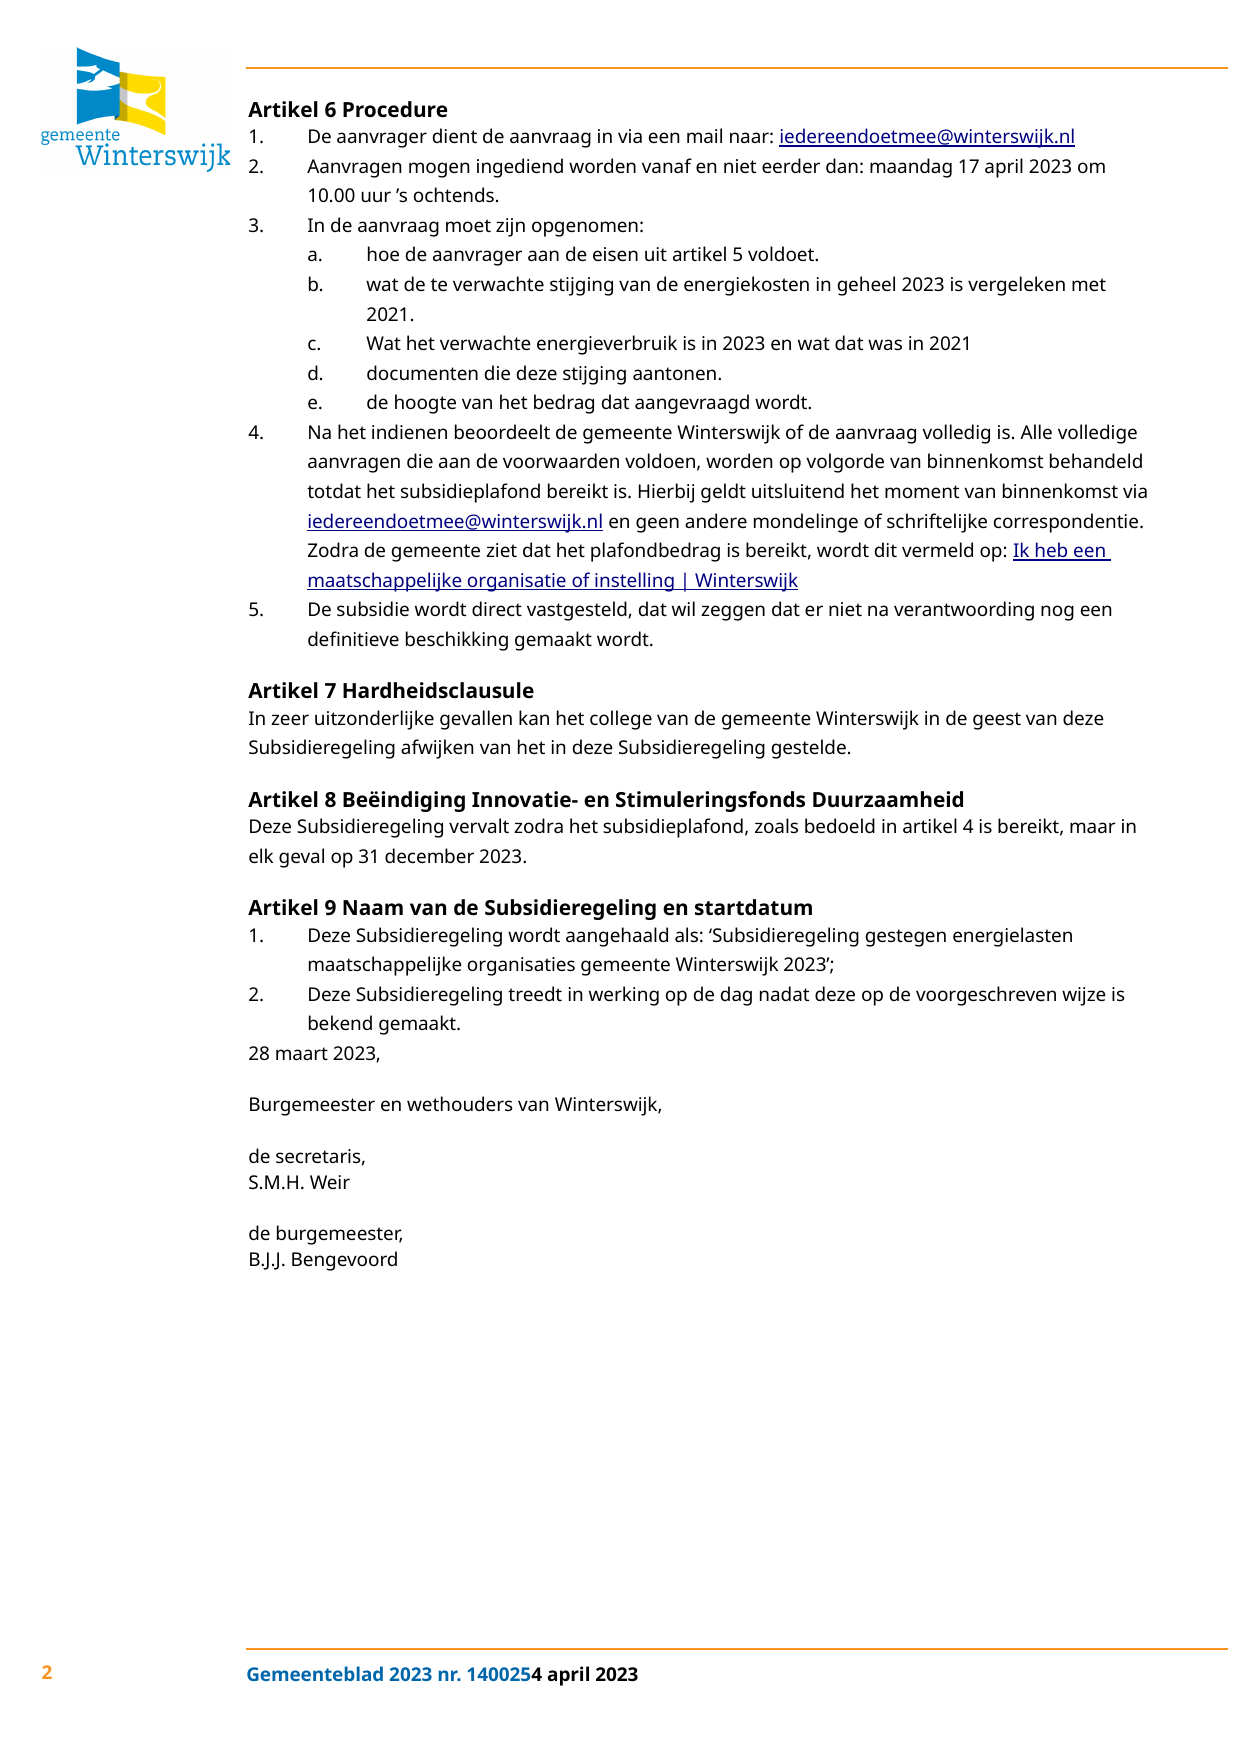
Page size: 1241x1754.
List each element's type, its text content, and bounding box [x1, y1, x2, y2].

text 28 maart 2023, [248, 1040, 1152, 1066]
list Deze Subsidieregeling treedt in werking op de dag nadat deze op de voorgeschreven wijze is bekend gemaakt. [248, 981, 1152, 1036]
text Artikel 7 Hardheidsclausule [248, 677, 1152, 705]
list Wat het verwachte energieverbruik is in 2023 en wat dat was in 2021 [307, 330, 1152, 356]
picture [41, 47, 231, 172]
text de burgemeester, [248, 1220, 1152, 1246]
list hoe de aanvrager aan de eisen uit artikel 5 voldoet. [307, 242, 1152, 267]
list Deze Subsidieregeling wordt aangehaald als: ‘Subsidieregeling gestegen energielasten maatschappelijke organisaties gemeente Winterswijk 2023’; [248, 922, 1152, 977]
list documenten die deze stijging aantonen. [307, 360, 1152, 386]
text Artikel 9 Naam van de Subsidieregeling en startdatum [248, 893, 1152, 922]
text Burgemeester en wethouders van Winterswijk, [248, 1092, 1152, 1117]
picture [225, 153, 231, 162]
text In zeer uitzonderlijke gevallen kan het college van de gemeente Winterswijk in de geest van deze Subsidieregeling afwijken van het in deze Subsidieregeling gestelde. [248, 705, 1152, 760]
list Na het indienen beoordeelt de gemeente Winterswijk of de aanvraag volledig is. Alle volledige aanvragen die aan de voorwaarden voldoen, worden op volgorde van binnenkomst behandeld totdat het subsidieplafond bereikt is. Hierbij geldt uitsluitend het moment van binnenkomst via iedereendoetmee@winterswijk.nl en geen andere mondelinge of schriftelijke correspondentie. Zodra de gemeente ziet dat het plafondbedrag is bereikt, wordt dit vermeld op: Ik heb een maatschappelijke organisatie of instelling | Winterswijk [248, 419, 1152, 593]
list de hoogte van het bedrag dat aangevraagd wordt. [307, 389, 1152, 415]
text de secretaris, [248, 1143, 1152, 1169]
list Aanvragen mogen ingediend worden vanaf en niet eerder dan: maandag 17 april 2023 om 10.00 uur ’s ochtends. [248, 153, 1152, 208]
text S.M.H. Weir [248, 1169, 1152, 1194]
list In de aanvraag moet zijn opgenomen: [248, 212, 1152, 238]
list De aanvrager dient de aanvraag in via een mail naar: iedereendoetmee@winterswijk.nl [248, 123, 1152, 149]
list De subsidie wordt direct vastgesteld, dat wil zeggen dat er niet na verantwoording nog een definitieve beschikking gemaakt wordt. [248, 597, 1152, 652]
text Deze Subsidieregeling vervalt zodra het subsidieplafond, zoals bedoeld in artikel 4 is bereikt, maar in elk geval op 31 december 2023. [248, 813, 1152, 869]
text Artikel 6 Procedure [248, 95, 1152, 123]
list wat de te verwachte stijging van de energiekosten in geheel 2023 is vergeleken met 2021. [307, 271, 1152, 326]
text Artikel 8 Beëindiging Innovatie- en Stimuleringsfonds Duurzaamheid [248, 785, 1152, 813]
text B.J.J. Bengevoord [248, 1246, 1152, 1272]
